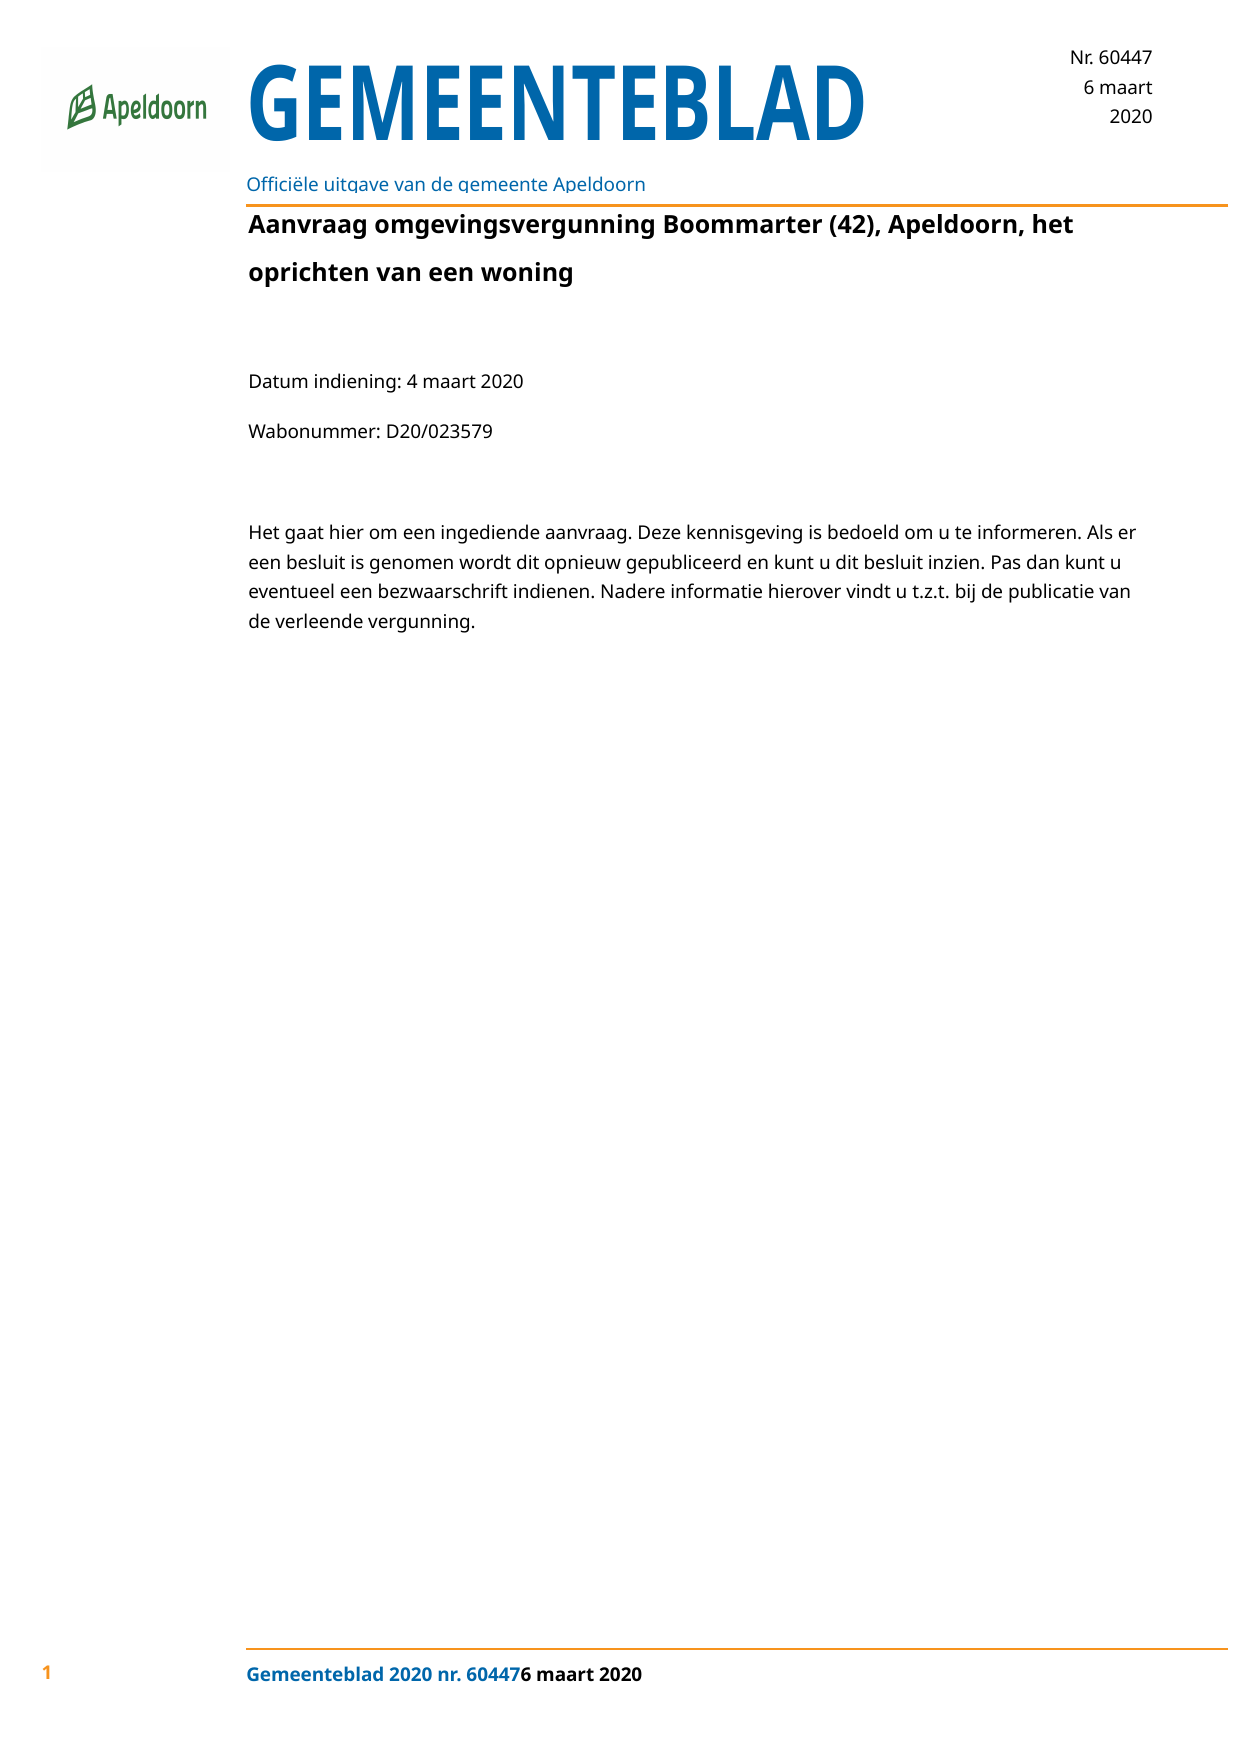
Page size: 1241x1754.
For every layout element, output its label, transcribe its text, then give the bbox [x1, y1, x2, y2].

picture [41, 47, 231, 172]
text Datum indiening: 4 maart 2020 [248, 368, 1152, 394]
text Wabonummer: D20/023579 [248, 419, 1152, 444]
text Het gaat hier om een ingediende aanvraag. Deze kennisgeving is bedoeld om u te informeren. Als er een besluit is genomen wordt dit opnieuw gepubliceerd en kunt u dit besluit inzien. Pas dan kunt u eventueel een bezwaarschrift indienen. Nadere informatie hierover vindt u t.z.t. bij de publicatie van de verleende vergunning. [248, 519, 1152, 634]
text Aanvraag omgevingsvergunning Boommarter (42), Apeldoorn, het oprichten van een woning [248, 207, 1152, 288]
